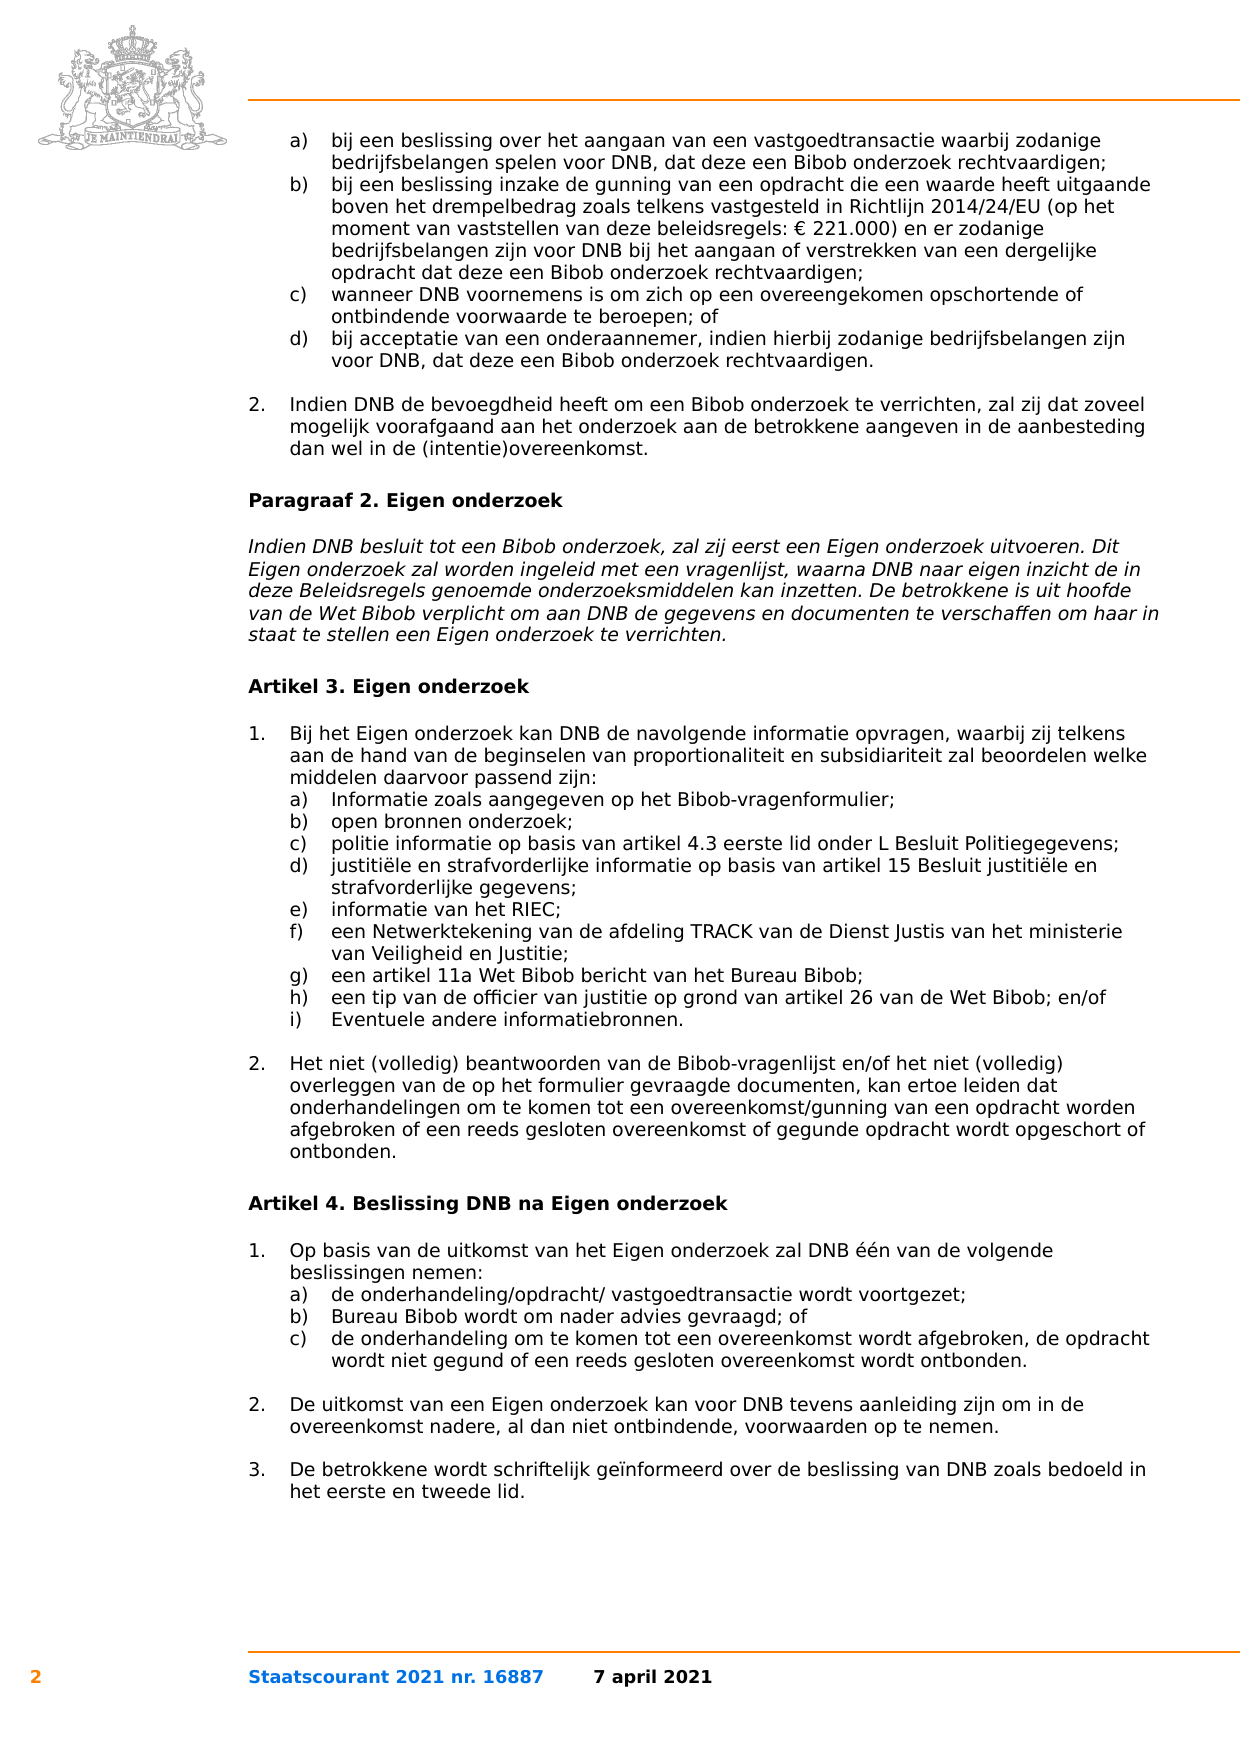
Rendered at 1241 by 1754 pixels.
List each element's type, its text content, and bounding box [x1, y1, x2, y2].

text 1. Op basis van de uitkomst van het Eigen onderzoek zal DNB één van de volgende beslissingen nemen: [248, 1240, 1163, 1284]
text 2. Het niet (volledig) beantwoorden van de Bibob-vragenlijst en/of het niet (volledig) overleggen van de op het formulier gevraagde documenten, kan ertoe leiden dat onderhandelingen om te komen tot een overeenkomst/gunning van een opdracht worden afgebroken of een reeds gesloten overeenkomst of gegunde opdracht wordt opgeschort of ontbonden. [248, 1053, 1163, 1163]
subtitle Paragraaf 2. Eigen onderzoek [248, 489, 1163, 511]
text c) wanneer DNB voornemens is om zich op een overeengekomen opschortende of ontbindende voorwaarde te beroepen; of [289, 284, 1163, 328]
text 3. De betrokkene wordt schriftelijk geïnformeerd over de beslissing van DNB zoals bedoeld in het eerste en tweede lid. [248, 1459, 1163, 1503]
text a) bij een beslissing over het aangaan van een vastgoedtransactie waarbij zodanige bedrijfsbelangen spelen voor DNB, dat deze een Bibob onderzoek rechtvaardigen; [289, 130, 1163, 174]
text h) een tip van de officier van justitie op grond van artikel 26 van de Wet Bibob; en/of [289, 987, 1163, 1009]
text b) bij een beslissing inzake de gunning van een opdracht die een waarde heeft uitgaande boven het drempelbedrag zoals telkens vastgesteld in Richtlijn 2014/24/EU (op het moment van vaststellen van deze beleidsregels: € 221.000) en er zodanige bedrijfsbelangen zijn voor DNB bij het aangaan of verstrekken van een dergelijke opdracht dat deze een Bibob onderzoek rechtvaardigen; [289, 174, 1163, 284]
text a) Informatie zoals aangegeven op het Bibob-vragenformulier; [289, 789, 1163, 811]
text i) Eventuele andere informatiebronnen. [289, 1009, 1163, 1031]
text b) open bronnen onderzoek; [289, 811, 1163, 833]
text 2. De uitkomst van een Eigen onderzoek kan voor DNB tevens aanleiding zijn om in de overeenkomst nadere, al dan niet ontbindende, voorwaarden op te nemen. [248, 1393, 1163, 1437]
subtitle Artikel 4. Beslissing DNB na Eigen onderzoek [248, 1193, 1163, 1215]
text 1. Bij het Eigen onderzoek kan DNB de navolgende informatie opvragen, waarbij zij telkens aan de hand van de beginselen van proportionaliteit en subsidiariteit zal beoordelen welke middelen daarvoor passend zijn: [248, 723, 1163, 789]
text Indien DNB besluit tot een Bibob onderzoek, zal zij eerst een Eigen onderzoek uitvoeren. Dit Eigen onderzoek zal worden ingeleid met een vragenlijst, waarna DNB naar eigen inzicht de in deze Beleidsregels genoemde onderzoeksmiddelen kan inzetten. De betrokkene is uit hoofde van de Wet Bibob verplicht om aan DNB de gegevens en documenten te verschaffen om haar in staat te stellen een Eigen onderzoek te verrichten. [248, 536, 1163, 646]
text c) de onderhandeling om te komen tot een overeenkomst wordt afgebroken, de opdracht wordt niet gegund of een reeds gesloten overeenkomst wordt ontbonden. [289, 1328, 1163, 1372]
text g) een artikel 11a Wet Bibob bericht van het Bureau Bibob; [289, 965, 1163, 987]
text d) justitiële en strafvorderlijke informatie op basis van artikel 15 Besluit justitiële en strafvorderlijke gegevens; [289, 855, 1163, 899]
text 2. Indien DNB de bevoegdheid heeft om een Bibob onderzoek te verrichten, zal zij dat zoveel mogelijk voorafgaand aan het onderzoek aan de betrokkene aangeven in de aanbesteding dan wel in de (intentie)overeenkomst. [248, 393, 1163, 459]
text b) Bureau Bibob wordt om nader advies gevraagd; of [289, 1306, 1163, 1328]
text e) informatie van het RIEC; [289, 899, 1163, 921]
text c) politie informatie op basis van artikel 4.3 eerste lid onder L Besluit Politiegegevens; [289, 833, 1163, 855]
text d) bij acceptatie van een onderaannemer, indien hierbij zodanige bedrijfsbelangen zijn voor DNB, dat deze een Bibob onderzoek rechtvaardigen. [289, 328, 1163, 372]
subtitle Artikel 3. Eigen onderzoek [248, 676, 1163, 698]
text f) een Netwerktekening van de afdeling TRACK van de Dienst Justis van het ministerie van Veiligheid en Justitie; [289, 921, 1163, 965]
text a) de onderhandeling/opdracht/ vastgoedtransactie wordt voortgezet; [289, 1284, 1163, 1306]
picture [38, 25, 227, 150]
